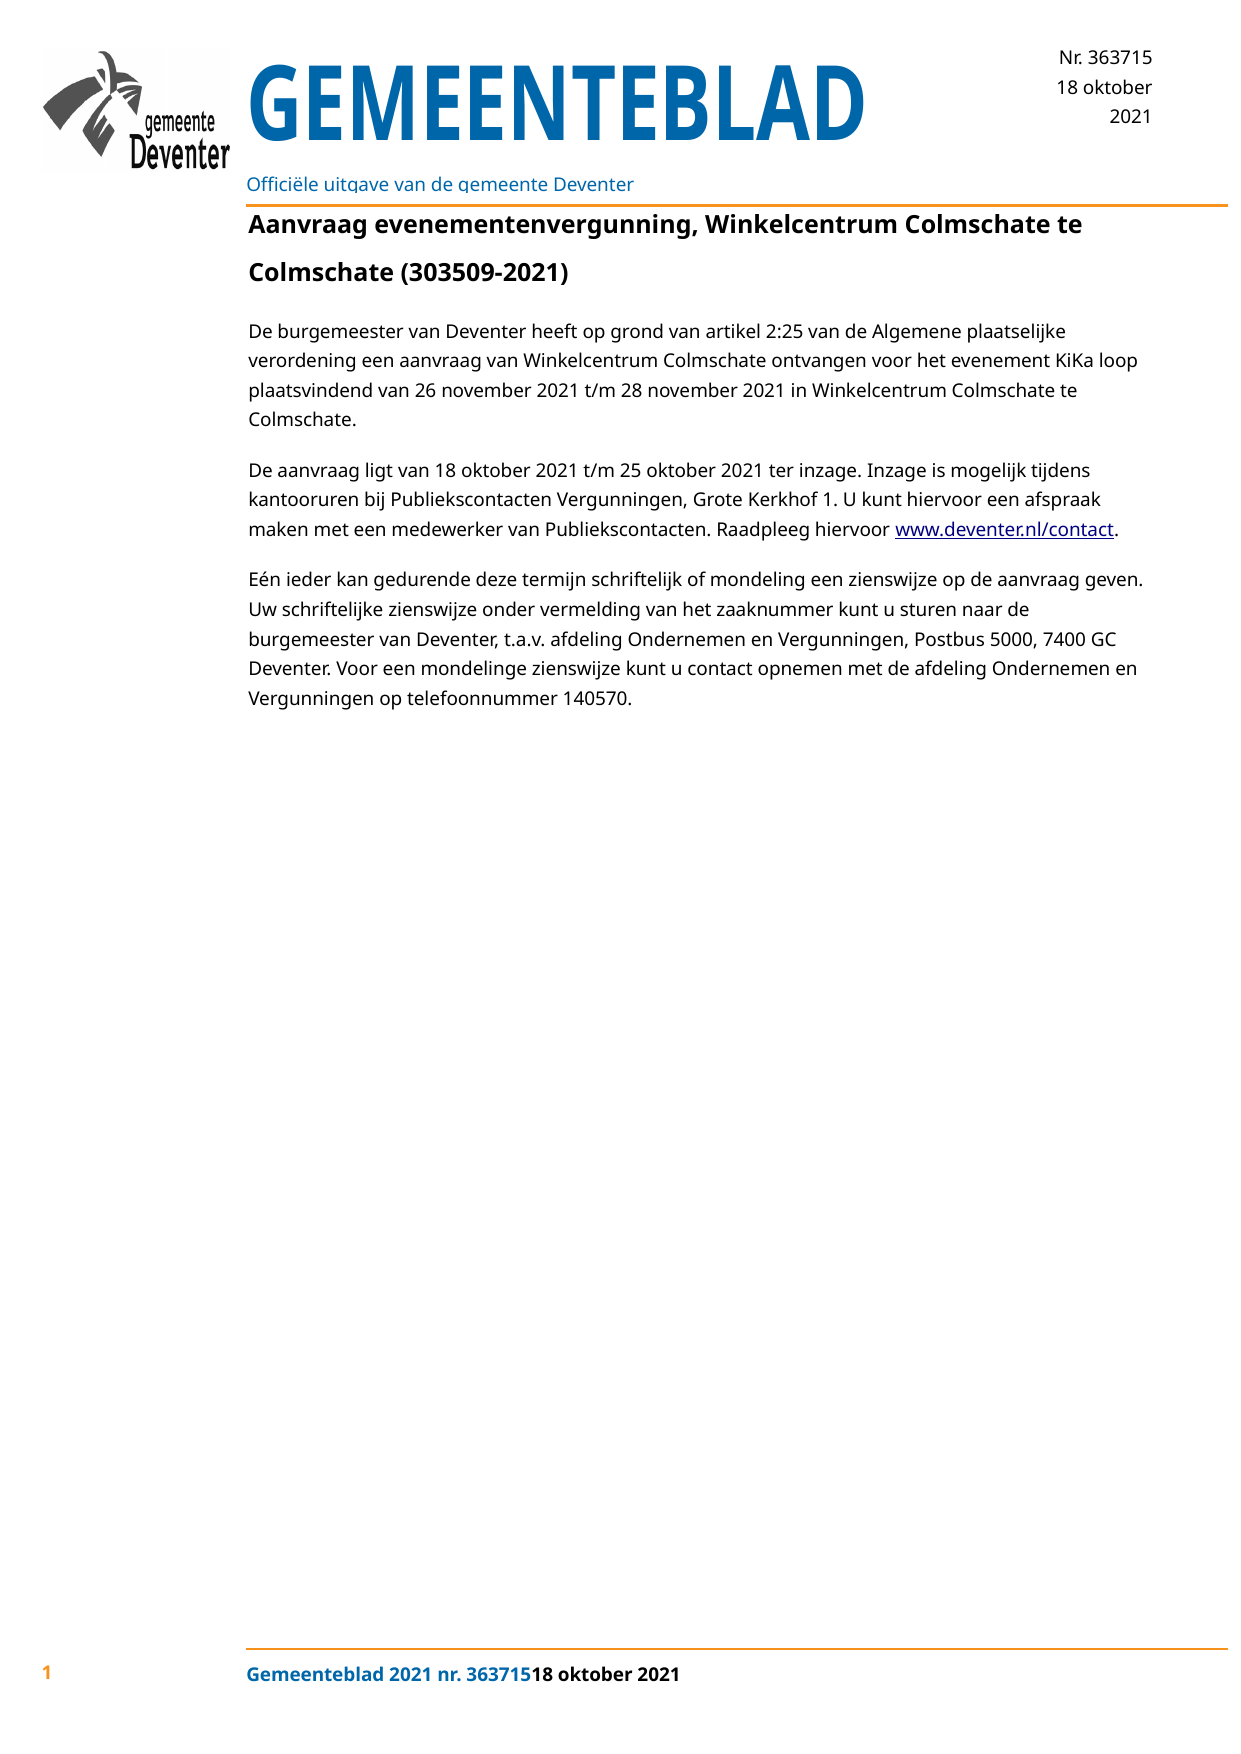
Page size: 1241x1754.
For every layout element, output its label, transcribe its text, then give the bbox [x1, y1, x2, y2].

text Aanvraag evenementenvergunning, Winkelcentrum Colmschate te Colmschate (303509-2021) [248, 207, 1152, 288]
text Eén ieder kan gedurende deze termijn schriftelijk of mondeling een zienswijze op de aanvraag geven. Uw schriftelijke zienswijze onder vermelding van het zaaknummer kunt u sturen naar de burgemeester van Deventer, t.a.v. afdeling Ondernemen en Vergunningen, Postbus 5000, 7400 GC Deventer. Voor een mondelinge zienswijze kunt u contact opnemen met de afdeling Ondernemen en Vergunningen op telefoonnummer 140570. [248, 567, 1152, 711]
text De burgemeester van Deventer heeft op grond van artikel 2:25 van de Algemene plaatselijke verordening een aanvraag van Winkelcentrum Colmschate ontvangen voor het evenement KiKa loop plaatsvindend van 26 november 2021 t/m 28 november 2021 in Winkelcentrum Colmschate te Colmschate. [248, 318, 1152, 432]
text De aanvraag ligt van 18 oktober 2021 t/m 25 oktober 2021 ter inzage. Inzage is mogelijk tijdens kantooruren bij Publiekscontacten Vergunningen, Grote Kerkhof 1. U kunt hiervoor een afspraak maken met een medewerker van Publiekscontacten. Raadpleeg hiervoor www.deventer.nl/contact. [248, 457, 1152, 542]
picture [41, 47, 231, 172]
